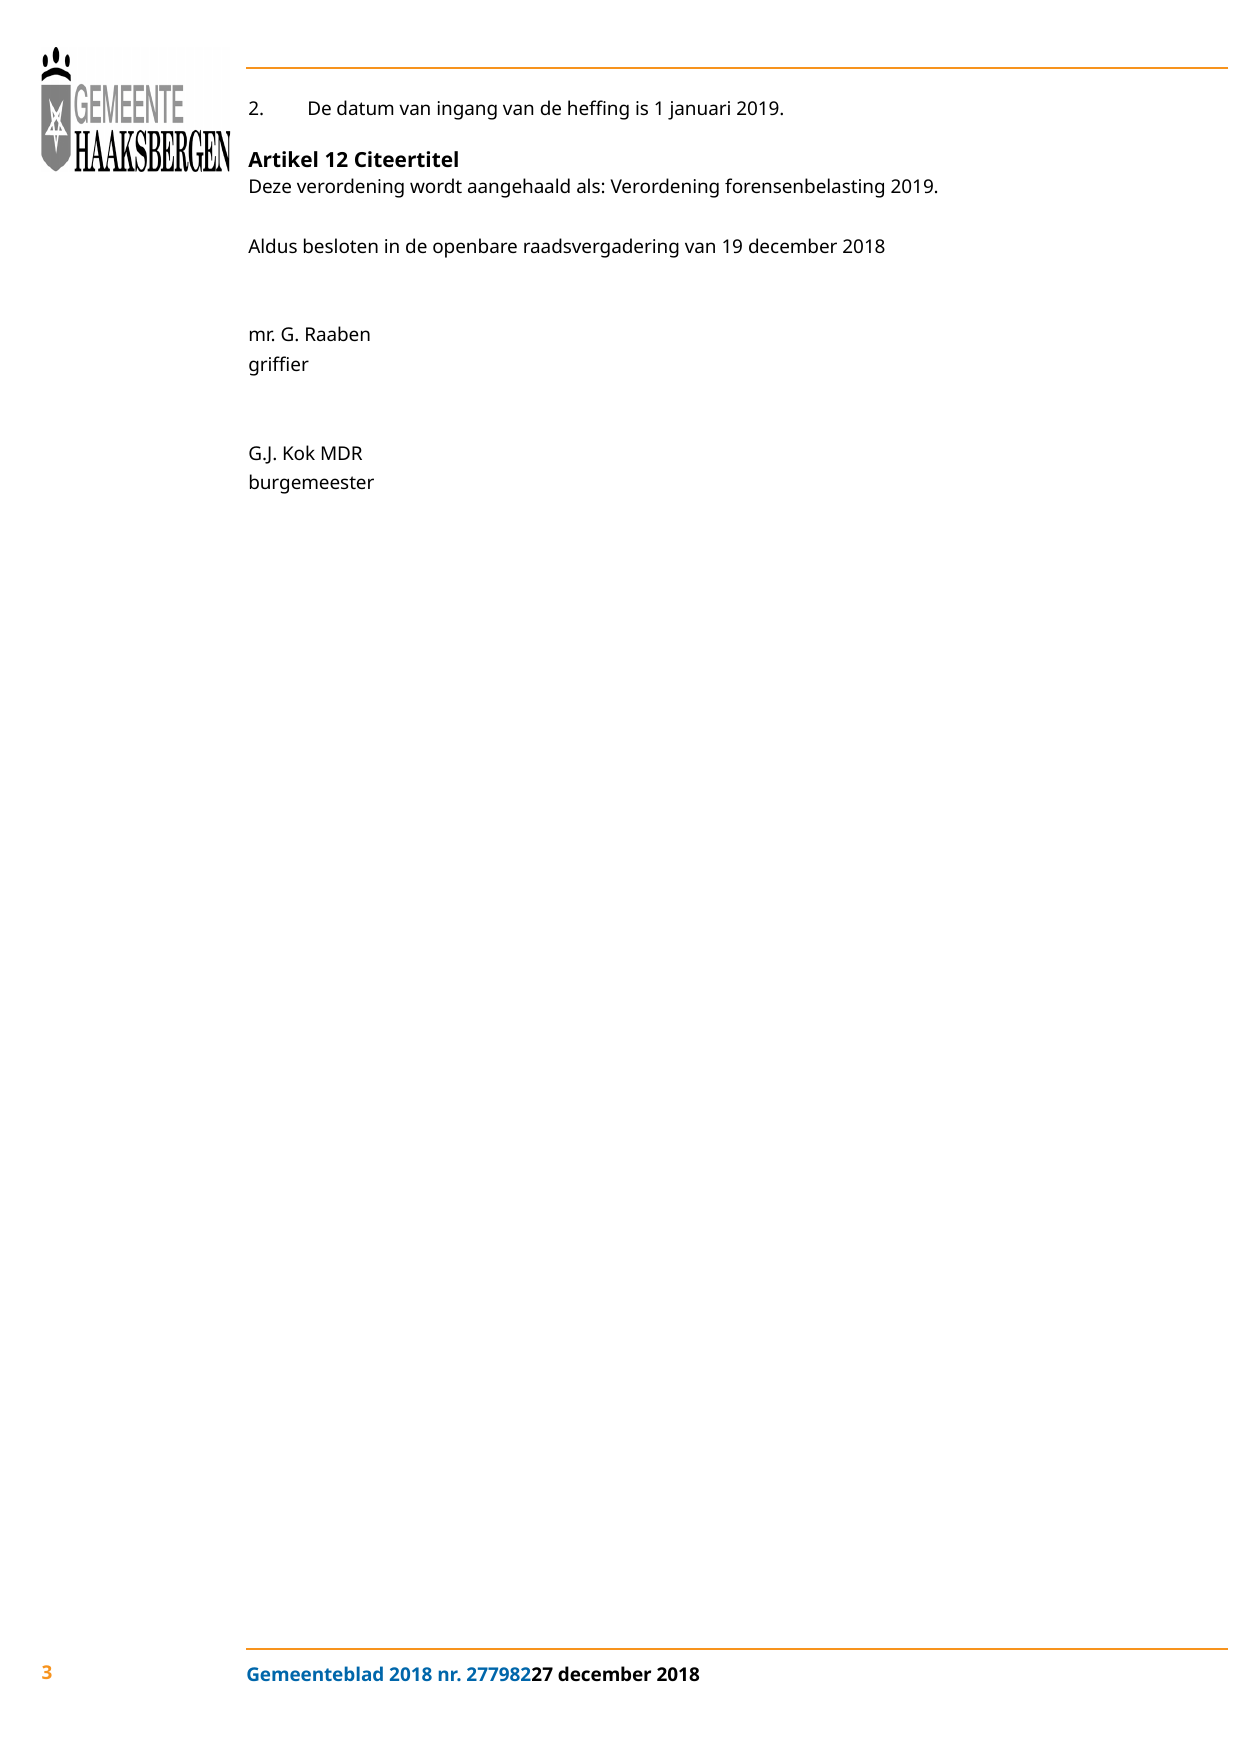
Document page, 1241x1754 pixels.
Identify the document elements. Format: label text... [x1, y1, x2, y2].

list De datum van ingang van de heffing is 1 januari 2019. [248, 95, 1152, 121]
text mr. G. Raaben [248, 322, 1152, 347]
text Deze verordening wordt aangehaald als: Verordening forensenbelasting 2019. [248, 174, 1152, 199]
text burgemeester [248, 469, 1152, 495]
text Artikel 12 Citeertitel [248, 145, 1152, 174]
text G.J. Kok MDR [248, 440, 1152, 466]
text griffier [248, 351, 1152, 377]
text Aldus besloten in de openbare raadsvergadering van 19 december 2018 [248, 233, 1152, 258]
picture [41, 47, 231, 172]
